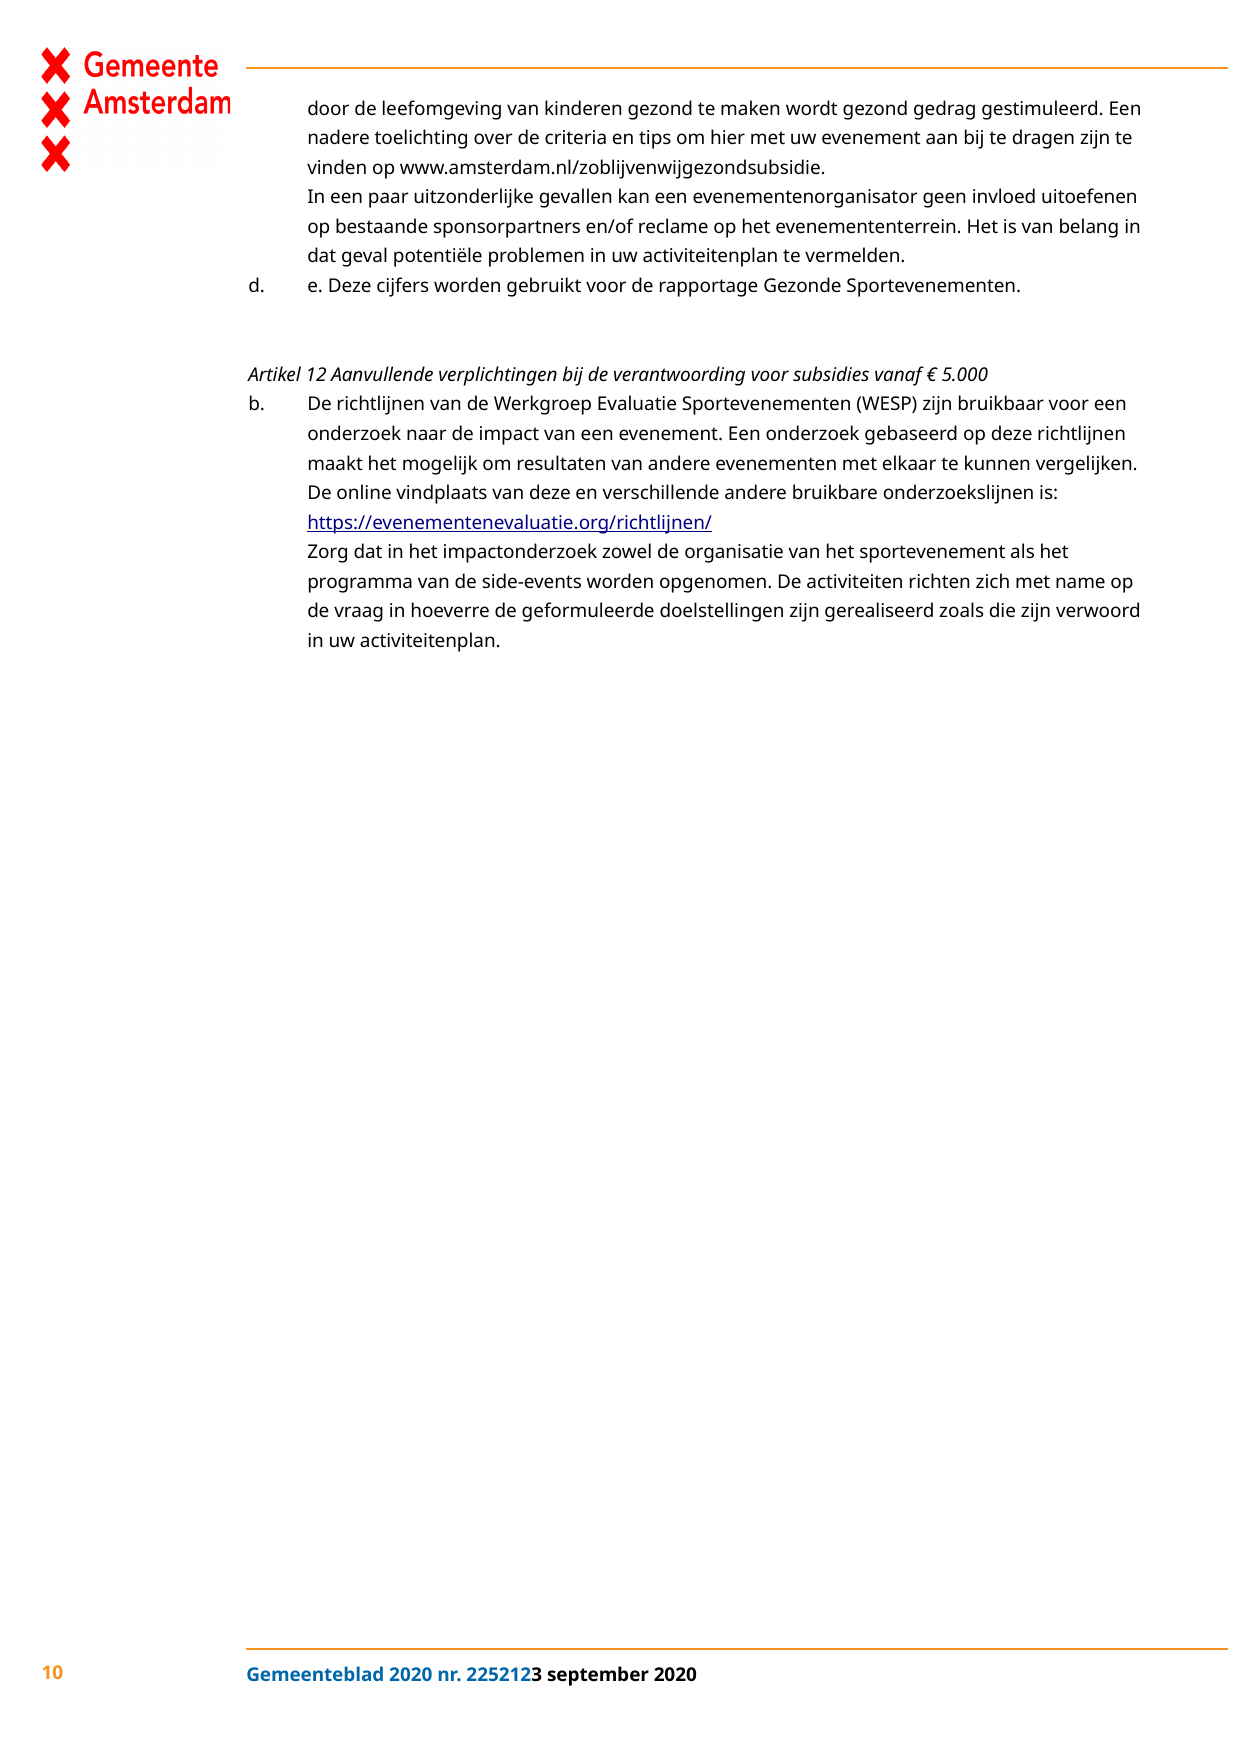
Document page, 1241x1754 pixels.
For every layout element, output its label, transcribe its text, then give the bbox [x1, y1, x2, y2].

list Zorg dat in het impactonderzoek zowel de organisatie van het sportevenement als het programma van de side-events worden opgenomen. De activiteiten richten zich met name op de vraag in hoeverre de geformuleerde doelstellingen zijn gerealiseerd zoals die zijn verwoord in uw activiteitenplan. [248, 538, 1152, 653]
text Artikel 12 Aanvullende verplichtingen bij de verantwoording voor subsidies vanaf € 5.000 [248, 361, 1152, 387]
list door de leefomgeving van kinderen gezond te maken wordt gezond gedrag gestimuleerd. Een nadere toelichting over de criteria en tips om hier met uw evenement aan bij te dragen zijn te vinden op www.amsterdam.nl/zoblijvenwijgezondsubsidie. [248, 95, 1152, 180]
list De richtlijnen van de Werkgroep Evaluatie Sportevenementen (WESP) zijn bruikbaar voor een onderzoek naar de impact van een evenement. Een onderzoek gebaseerd op deze richtlijnen maakt het mogelijk om resultaten van andere evenementen met elkaar te kunnen vergelijken. De online vindplaats van deze en verschillende andere bruikbare onderzoekslijnen is: https://evenementenevaluatie.org/richtlijnen/ [248, 391, 1152, 535]
picture [41, 47, 231, 172]
list e. Deze cijfers worden gebruikt voor de rapportage Gezonde Sportevenementen. [248, 272, 1152, 298]
list In een paar uitzonderlijke gevallen kan een evenementenorganisator geen invloed uitoefenen op bestaande sponsorpartners en/of reclame op het evenemententerrein. Het is van belang in dat geval potentiële problemen in uw activiteitenplan te vermelden. [248, 183, 1152, 268]
